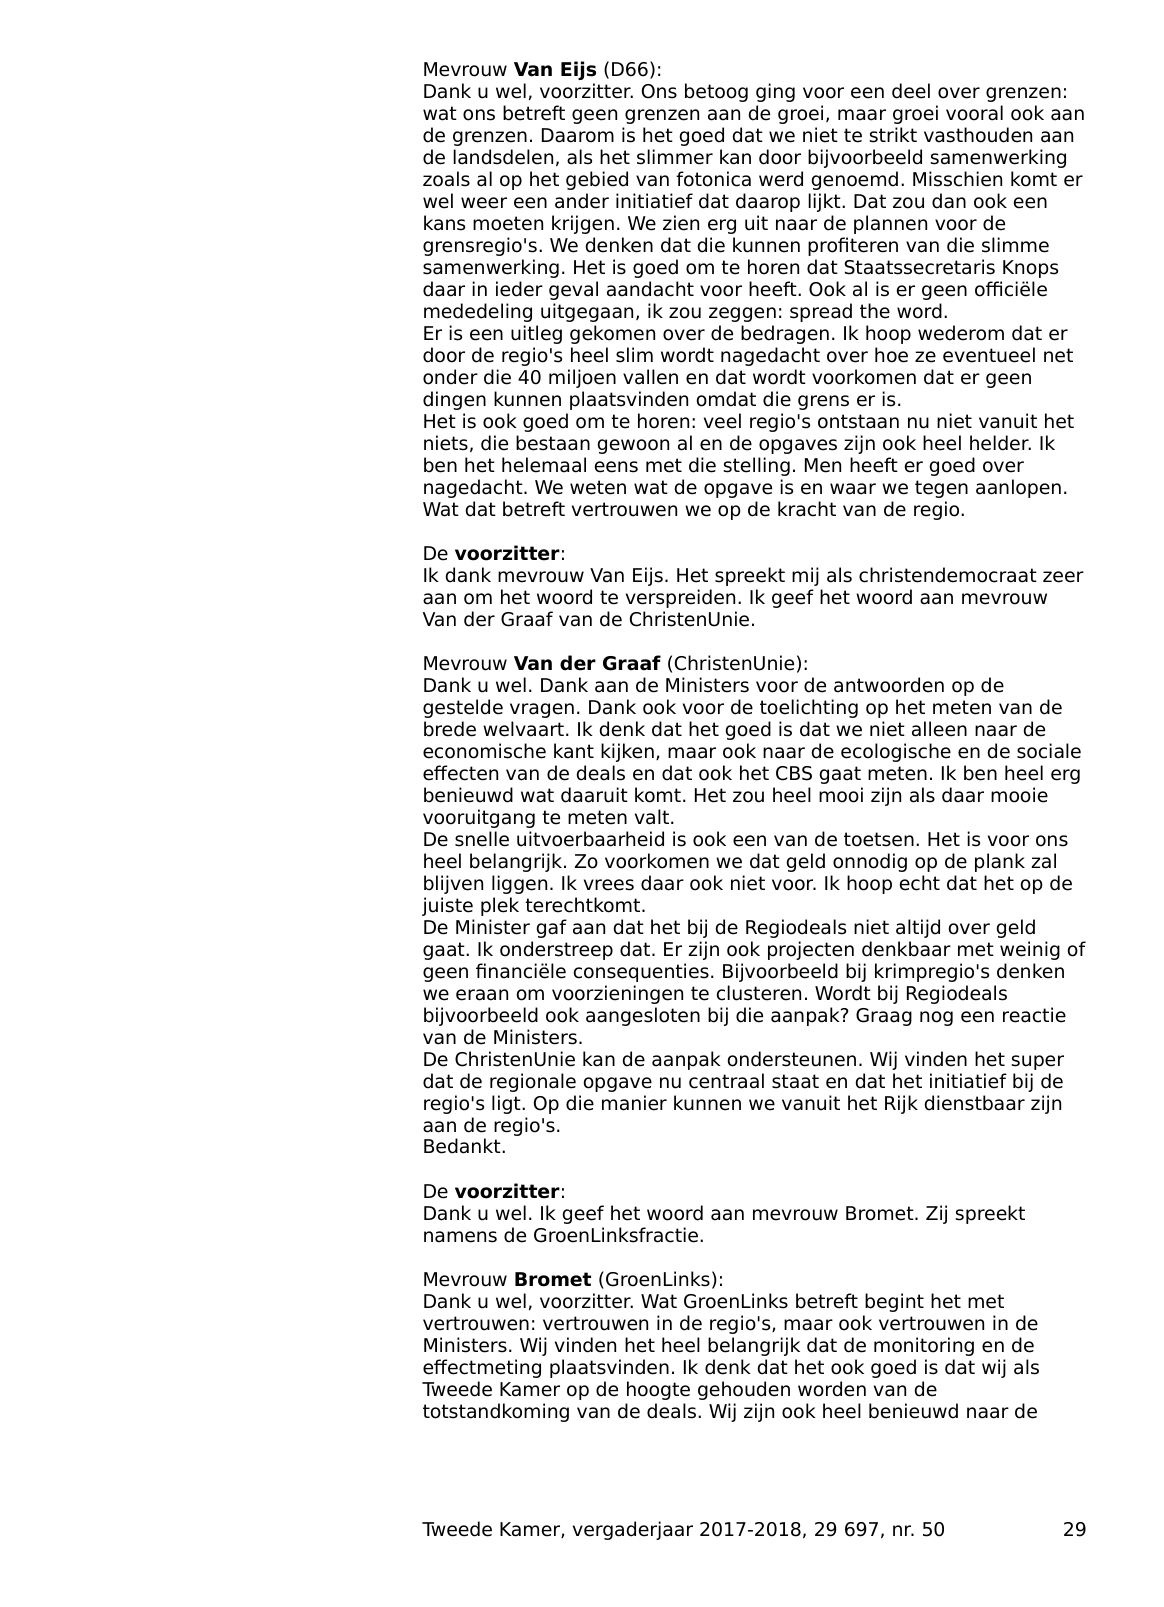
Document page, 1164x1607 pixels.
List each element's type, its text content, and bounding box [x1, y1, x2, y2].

text Er is een uitleg gekomen over de bedragen. Ik hoop wederom dat er door de regio's heel slim wordt nagedacht over hoe ze eventueel net onder die 40 miljoen vallen en dat wordt voorkomen dat er geen dingen kunnen plaatsvinden omdat die grens er is. [422, 323, 1087, 411]
text De Minister gaf aan dat het bij de Regiodeals niet altijd over geld gaat. Ik onderstreep dat. Er zijn ook projecten denkbaar met weinig of geen financiële consequenties. Bijvoorbeeld bij krimpregio's denken we eraan om voorzieningen te clusteren. Wordt bij Regiodeals bijvoorbeeld ook aangesloten bij die aanpak? Graag nog een reactie van de Ministers. [422, 917, 1087, 1048]
text Mevrouw Van der Graaf (ChristenUnie): [422, 653, 1087, 675]
text Bedankt. [422, 1136, 1087, 1158]
text De voorzitter: [422, 1181, 1087, 1203]
text Mevrouw Van Eijs (D66): [422, 59, 1087, 81]
text Mevrouw Bromet (GroenLinks): [422, 1269, 1087, 1291]
text Het is ook goed om te horen: veel regio's ontstaan nu niet vanuit het niets, die bestaan gewoon al en de opgaves zijn ook heel helder. Ik ben het helemaal eens met die stelling. Men heeft er goed over nagedacht. We weten wat de opgave is en waar we tegen aanlopen. Wat dat betreft vertrouwen we op de kracht van de regio. [422, 411, 1087, 521]
text Dank u wel, voorzitter. Ons betoog ging voor een deel over grenzen: wat ons betreft geen grenzen aan de groei, maar groei vooral ook aan de grenzen. Daarom is het goed dat we niet te strikt vasthouden aan de landsdelen, als het slimmer kan door bijvoorbeeld samenwerking zoals al op het gebied van fotonica werd genoemd. Misschien komt er wel weer een ander initiatief dat daarop lijkt. Dat zou dan ook een kans moeten krijgen. We zien erg uit naar de plannen voor de grensregio's. We denken dat die kunnen profiteren van die slimme samenwerking. Het is goed om te horen dat Staatssecretaris Knops daar in ieder geval aandacht voor heeft. Ook al is er geen officiële mededeling uitgegaan, ik zou zeggen: spread the word. [422, 81, 1087, 323]
text Dank u wel. Dank aan de Ministers voor de antwoorden op de gestelde vragen. Dank ook voor de toelichting op het meten van de brede welvaart. Ik denk dat het goed is dat we niet alleen naar de economische kant kijken, maar ook naar de ecologische en de sociale effecten van de deals en dat ook het CBS gaat meten. Ik ben heel erg benieuwd wat daaruit komt. Het zou heel mooi zijn als daar mooie vooruitgang te meten valt. [422, 675, 1087, 829]
text De voorzitter: [422, 543, 1087, 565]
text De snelle uitvoerbaarheid is ook een van de toetsen. Het is voor ons heel belangrijk. Zo voorkomen we dat geld onnodig op de plank zal blijven liggen. Ik vrees daar ook niet voor. Ik hoop echt dat het op de juiste plek terechtkomt. [422, 829, 1087, 917]
text Dank u wel. Ik geef het woord aan mevrouw Bromet. Zij spreekt namens de GroenLinksfractie. [422, 1203, 1087, 1247]
text De ChristenUnie kan de aanpak ondersteunen. Wij vinden het super dat de regionale opgave nu centraal staat en dat het initiatief bij de regio's ligt. Op die manier kunnen we vanuit het Rijk dienstbaar zijn aan de regio's. [422, 1048, 1087, 1136]
text Ik dank mevrouw Van Eijs. Het spreekt mij als christendemocraat zeer aan om het woord te verspreiden. Ik geef het woord aan mevrouw Van der Graaf van de ChristenUnie. [422, 565, 1087, 631]
text Dank u wel, voorzitter. Wat GroenLinks betreft begint het met vertrouwen: vertrouwen in de regio's, maar ook vertrouwen in de Ministers. Wij vinden het heel belangrijk dat de monitoring en de effectmeting plaatsvinden. Ik denk dat het ook goed is dat wij als Tweede Kamer op de hoogte gehouden worden van de totstandkoming van de deals. Wij zijn ook heel benieuwd naar de [422, 1291, 1087, 1423]
